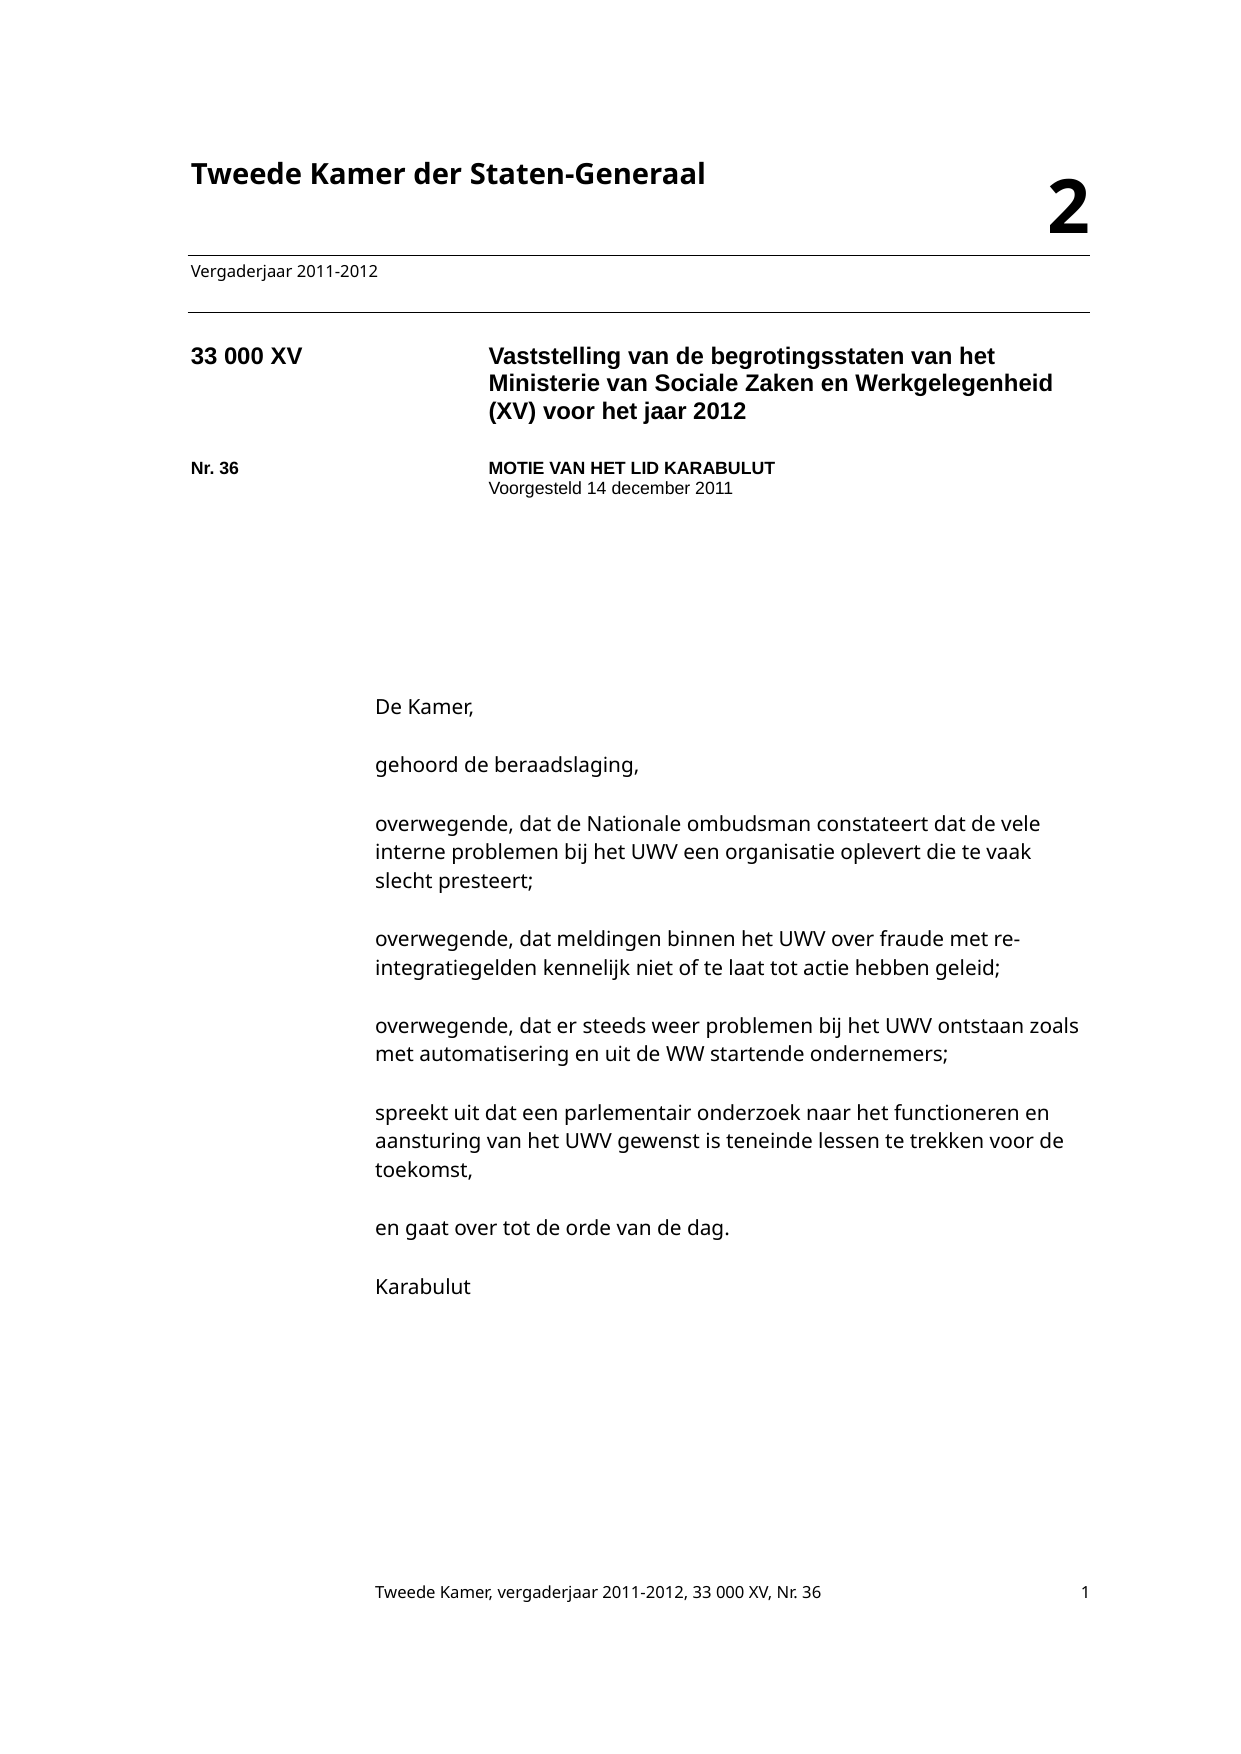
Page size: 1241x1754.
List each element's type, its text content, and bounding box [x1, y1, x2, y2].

text overwegende, dat meldingen binnen het UWV over fraude met re-integratiegelden kennelijk niet of te laat tot actie hebben geleid; [375, 924, 1090, 981]
table_cell [188, 313, 485, 339]
text en gaat over tot de orde van de dag. [375, 1213, 1090, 1242]
text Karabulut [375, 1272, 1090, 1300]
text gehoord de beraadslaging, [375, 751, 1090, 779]
table_cell MOTIE VAN HET LID KARABULUT Voorgesteld 14 december 2011 [485, 455, 1090, 573]
text De Kamer, [375, 692, 1090, 721]
text overwegende, dat er steeds weer problemen bij het UWV ontstaan zoals met automatisering en uit de WW startende ondernemers; [375, 1011, 1090, 1068]
table_cell Nr. 36 [188, 455, 485, 573]
table_header Tweede Kamer der Staten-Generaal [188, 150, 909, 255]
table_header 2 [910, 150, 1090, 255]
table_cell [485, 256, 1090, 312]
table_cell Vergaderjaar 2011-2012 [188, 256, 485, 312]
text overwegende, dat de Nationale ombudsman constateert dat de vele interne problemen bij het UWV een organisatie oplevert die te vaak slecht presteert; [375, 809, 1090, 894]
table_cell [485, 313, 1090, 339]
text spreekt uit dat een parlementair onderzoek naar het functioneren en aansturing van het UWV gewenst is teneinde lessen te trekken voor de toekomst, [375, 1098, 1090, 1183]
table_cell Vaststelling van de begrotingsstaten van het Ministerie van Sociale Zaken en Werkgelegenheid (XV) voor het jaar 2012 [485, 339, 1090, 454]
table_cell 33 000 XV [188, 339, 485, 454]
